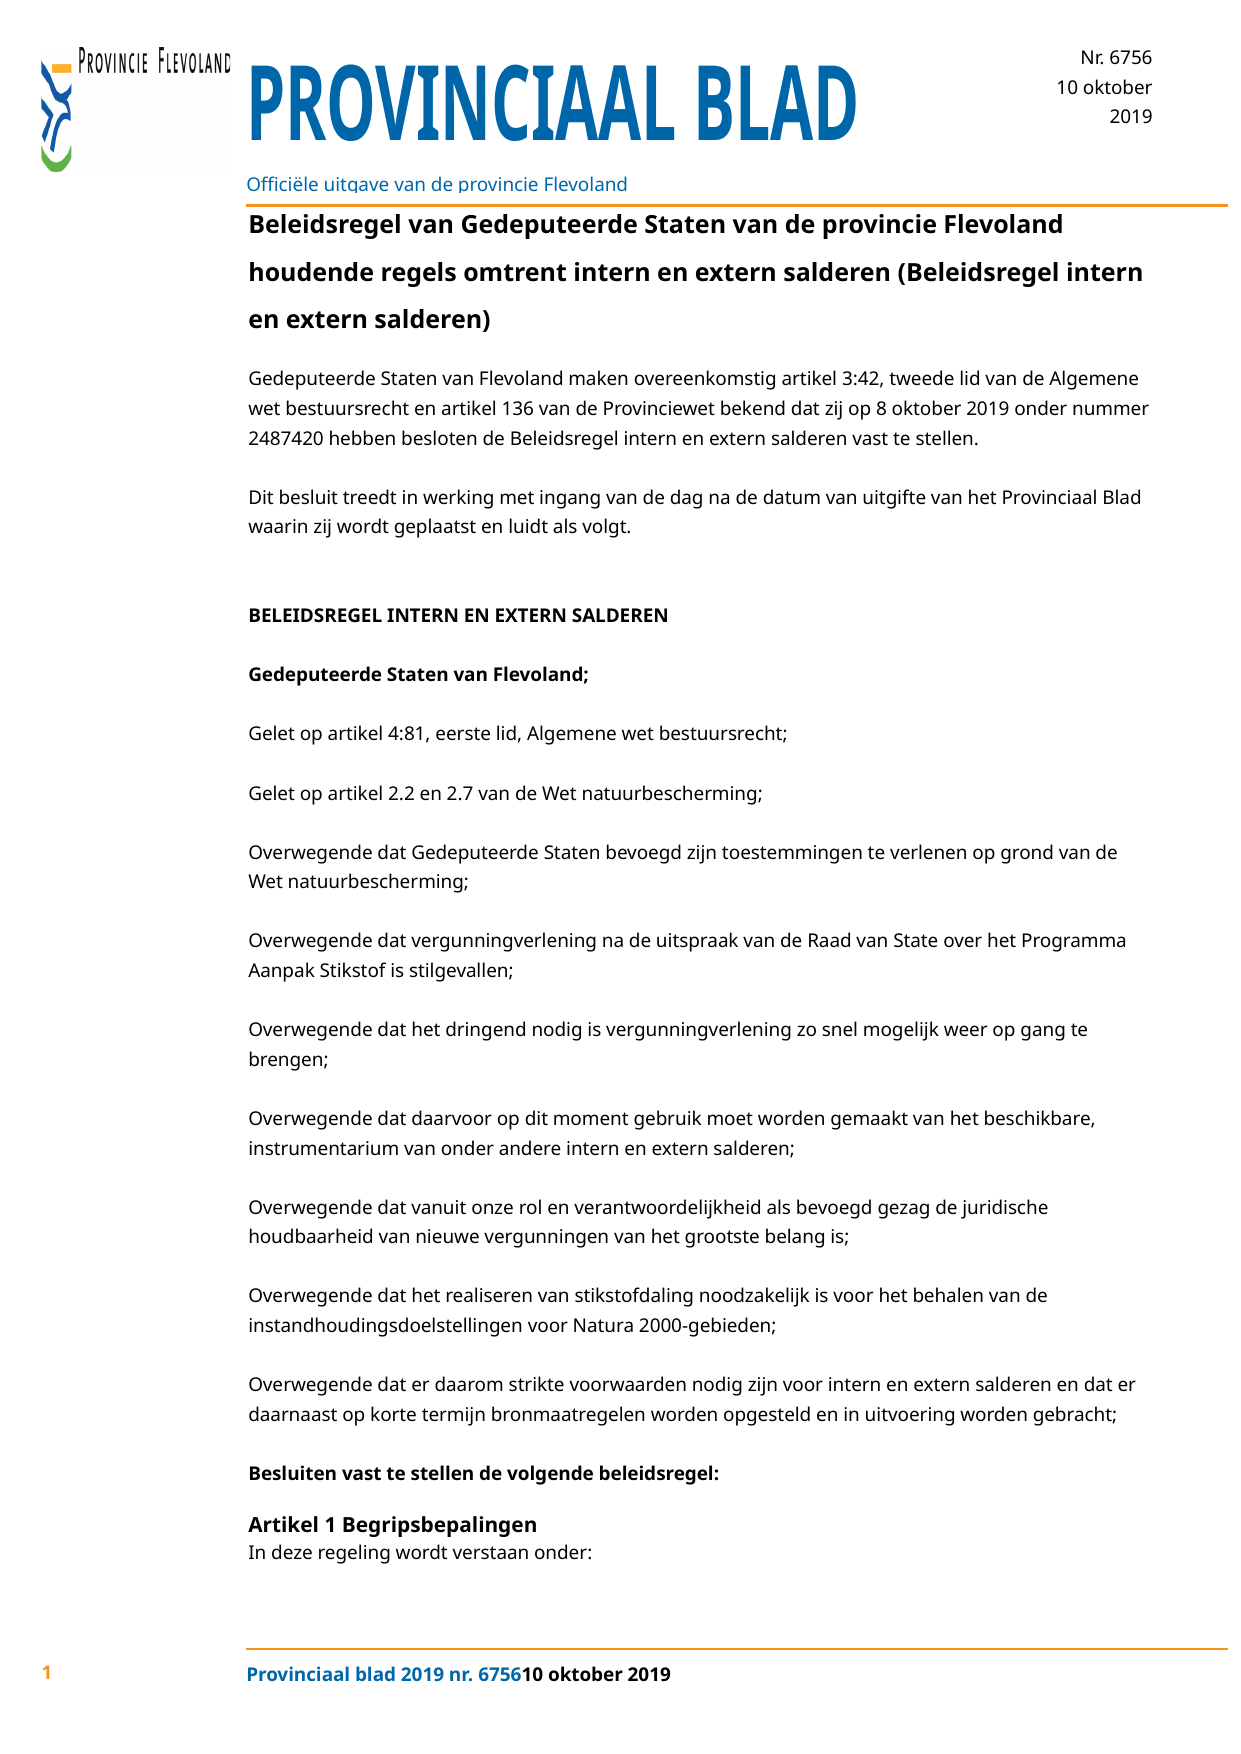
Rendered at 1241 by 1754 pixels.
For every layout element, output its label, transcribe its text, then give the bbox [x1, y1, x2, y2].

text Overwegende dat Gedeputeerde Staten bevoegd zijn toestemmingen te verlenen op grond van de Wet natuurbescherming; [248, 839, 1152, 894]
text Besluiten vast te stellen de volgende beleidsregel: [248, 1460, 1152, 1486]
text Gedeputeerde Staten van Flevoland; [248, 661, 1152, 687]
text Gedeputeerde Staten van Flevoland maken overeenkomstig artikel 3:42, tweede lid van de Algemene wet bestuursrecht en artikel 136 van de Provinciewet bekend dat zij op 8 oktober 2019 onder nummer 2487420 hebben besloten de Beleidsregel intern en extern salderen vast te stellen. [248, 366, 1152, 450]
text Overwegende dat het realiseren van stikstofdaling noodzakelijk is voor het behalen van de instandhoudingsdoelstellingen voor Natura 2000-gebieden; [248, 1283, 1152, 1338]
text BELEIDSREGEL INTERN EN EXTERN SALDEREN [248, 602, 1152, 628]
text Overwegende dat daarvoor op dit moment gebruik moet worden gemaakt van het beschikbare, instrumentarium van onder andere intern en extern salderen; [248, 1105, 1152, 1160]
text Dit besluit treedt in werking met ingang van de dag na de datum van uitgifte van het Provinciaal Blad waarin zij wordt geplaatst en luidt als volgt. [248, 484, 1152, 539]
text Overwegende dat vanuit onze rol en verantwoordelijkheid als bevoegd gezag de juridische houdbaarheid van nieuwe vergunningen van het grootste belang is; [248, 1194, 1152, 1249]
text Overwegende dat vergunningverlening na de uitspraak van de Raad van State over het Programma Aanpak Stikstof is stilgevallen; [248, 928, 1152, 983]
text In deze regeling wordt verstaan onder: [248, 1539, 1152, 1565]
text Overwegende dat het dringend nodig is vergunningverlening zo snel mogelijk weer op gang te brengen; [248, 1016, 1152, 1072]
picture [41, 47, 231, 172]
text Gelet op artikel 2.2 en 2.7 van de Wet natuurbescherming; [248, 780, 1152, 805]
text Overwegende dat er daarom strikte voorwaarden nodig zijn voor intern en extern salderen en dat er daarnaast op korte termijn bronmaatregelen worden opgesteld en in uitvoering worden gebracht; [248, 1371, 1152, 1427]
text Beleidsregel van Gedeputeerde Staten van de provincie Flevoland houdende regels omtrent intern en extern salderen (Beleidsregel intern en extern salderen) [248, 207, 1152, 336]
text Gelet op artikel 4:81, eerste lid, Algemene wet bestuursrecht; [248, 721, 1152, 746]
text Artikel 1 Begripsbepalingen [248, 1511, 1152, 1539]
